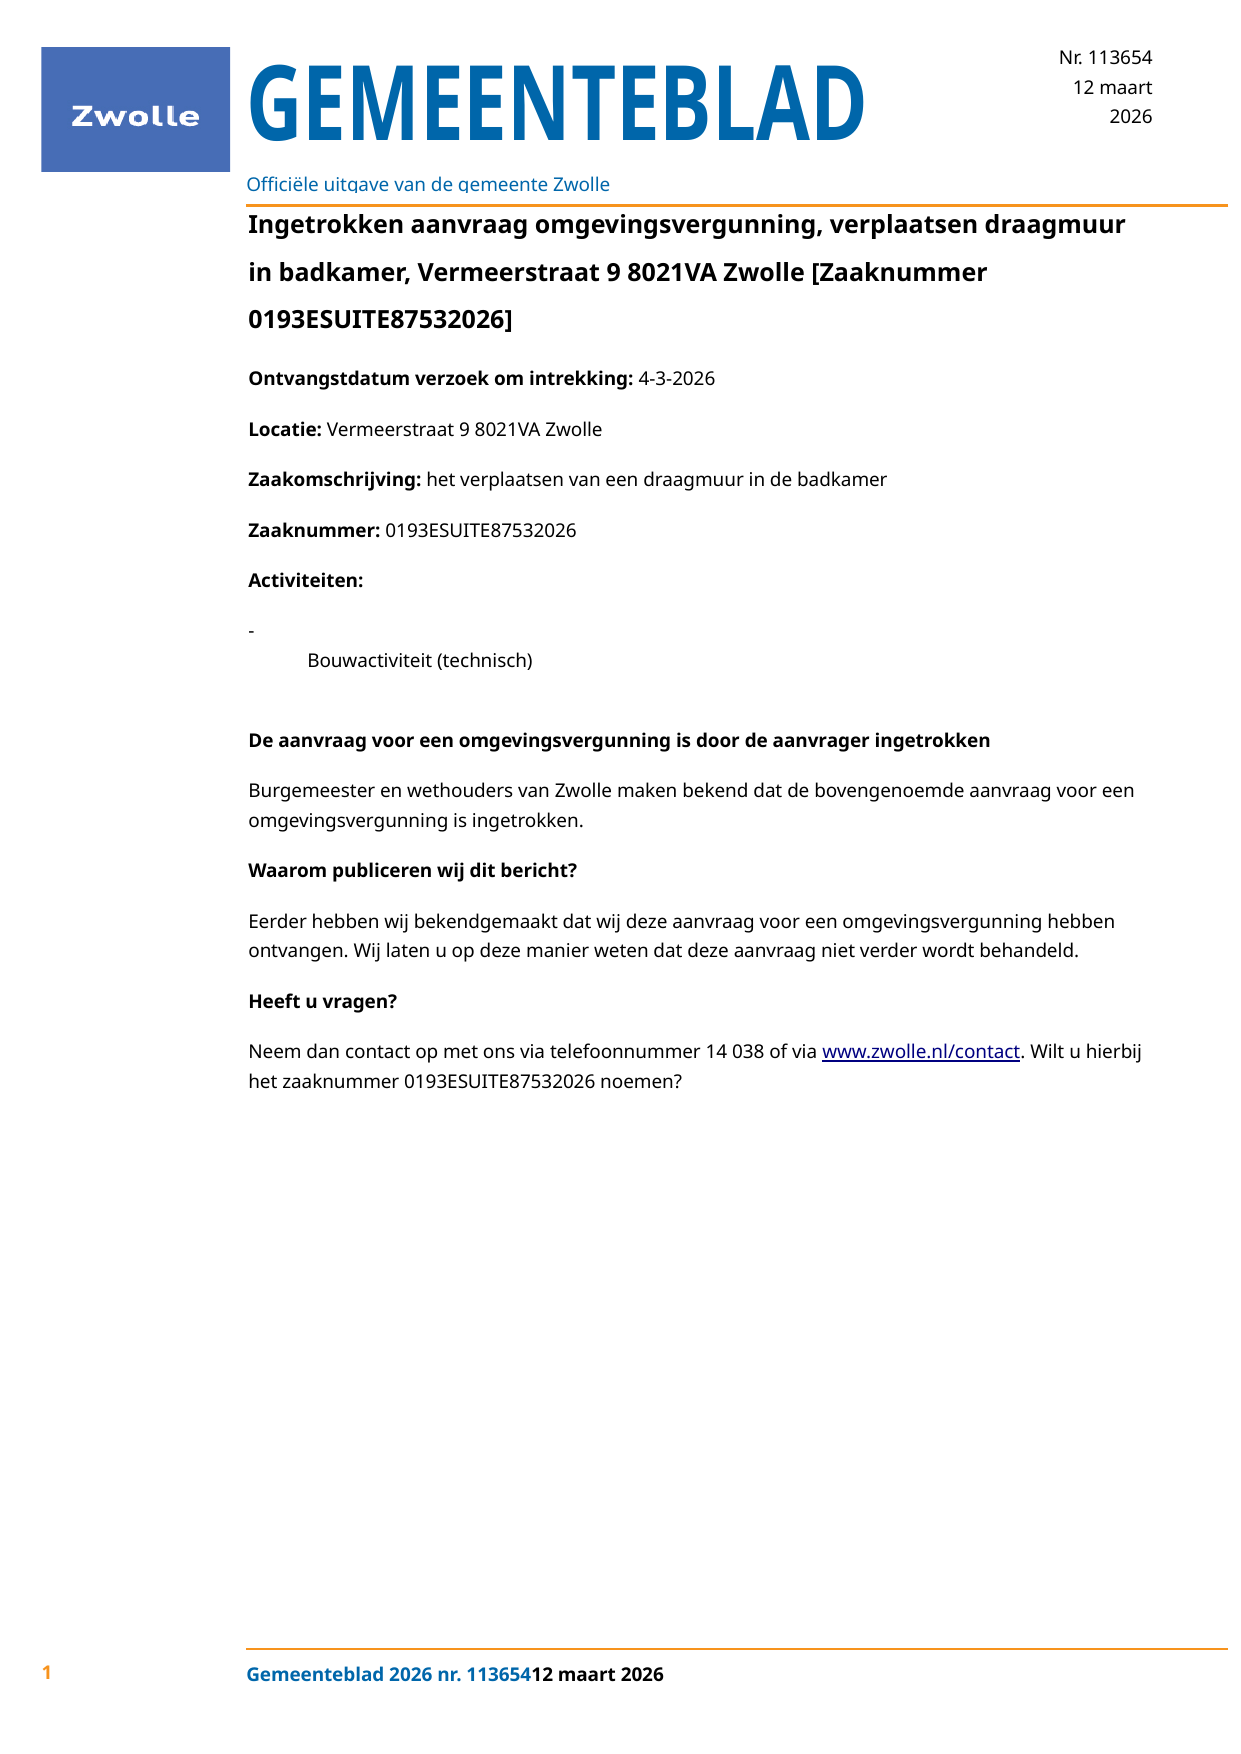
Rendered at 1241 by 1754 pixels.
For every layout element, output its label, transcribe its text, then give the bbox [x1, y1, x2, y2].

text Zaaknummer: 0193ESUITE87532026 [248, 517, 1152, 542]
text Heeft u vragen? [248, 988, 1152, 1014]
text De aanvraag voor een omgevingsvergunning is door de aanvrager ingetrokken [248, 727, 1152, 753]
text Locatie: Vermeerstraat 9 8021VA Zwolle [248, 416, 1152, 442]
picture [41, 47, 231, 172]
text Zaakomschrijving: het verplaatsen van een draagmuur in de badkamer [248, 466, 1152, 492]
text Neem dan contact op met ons via telefoonnummer 14 038 of via www.zwolle.nl/contact. Wilt u hierbij het zaaknummer 0193ESUITE87532026 noemen? [248, 1038, 1152, 1094]
list Bouwactiviteit (technisch) [248, 647, 1152, 673]
text Activiteiten: [248, 567, 1152, 593]
text Waarom publiceren wij dit bericht? [248, 858, 1152, 883]
text Burgemeester en wethouders van Zwolle maken bekend dat de bovengenoemde aanvraag voor een omgevingsvergunning is ingetrokken. [248, 778, 1152, 833]
text Ontvangstdatum verzoek om intrekking: 4-3-2026 [248, 366, 1152, 391]
text Eerder hebben wij bekendgemaakt dat wij deze aanvraag voor een omgevingsvergunning hebben ontvangen. Wij laten u op deze manier weten dat deze aanvraag niet verder wordt behandeld. [248, 908, 1152, 963]
text Ingetrokken aanvraag omgevingsvergunning, verplaatsen draagmuur in badkamer, Vermeerstraat 9 8021VA Zwolle [Zaaknummer 0193ESUITE87532026] [248, 207, 1152, 336]
